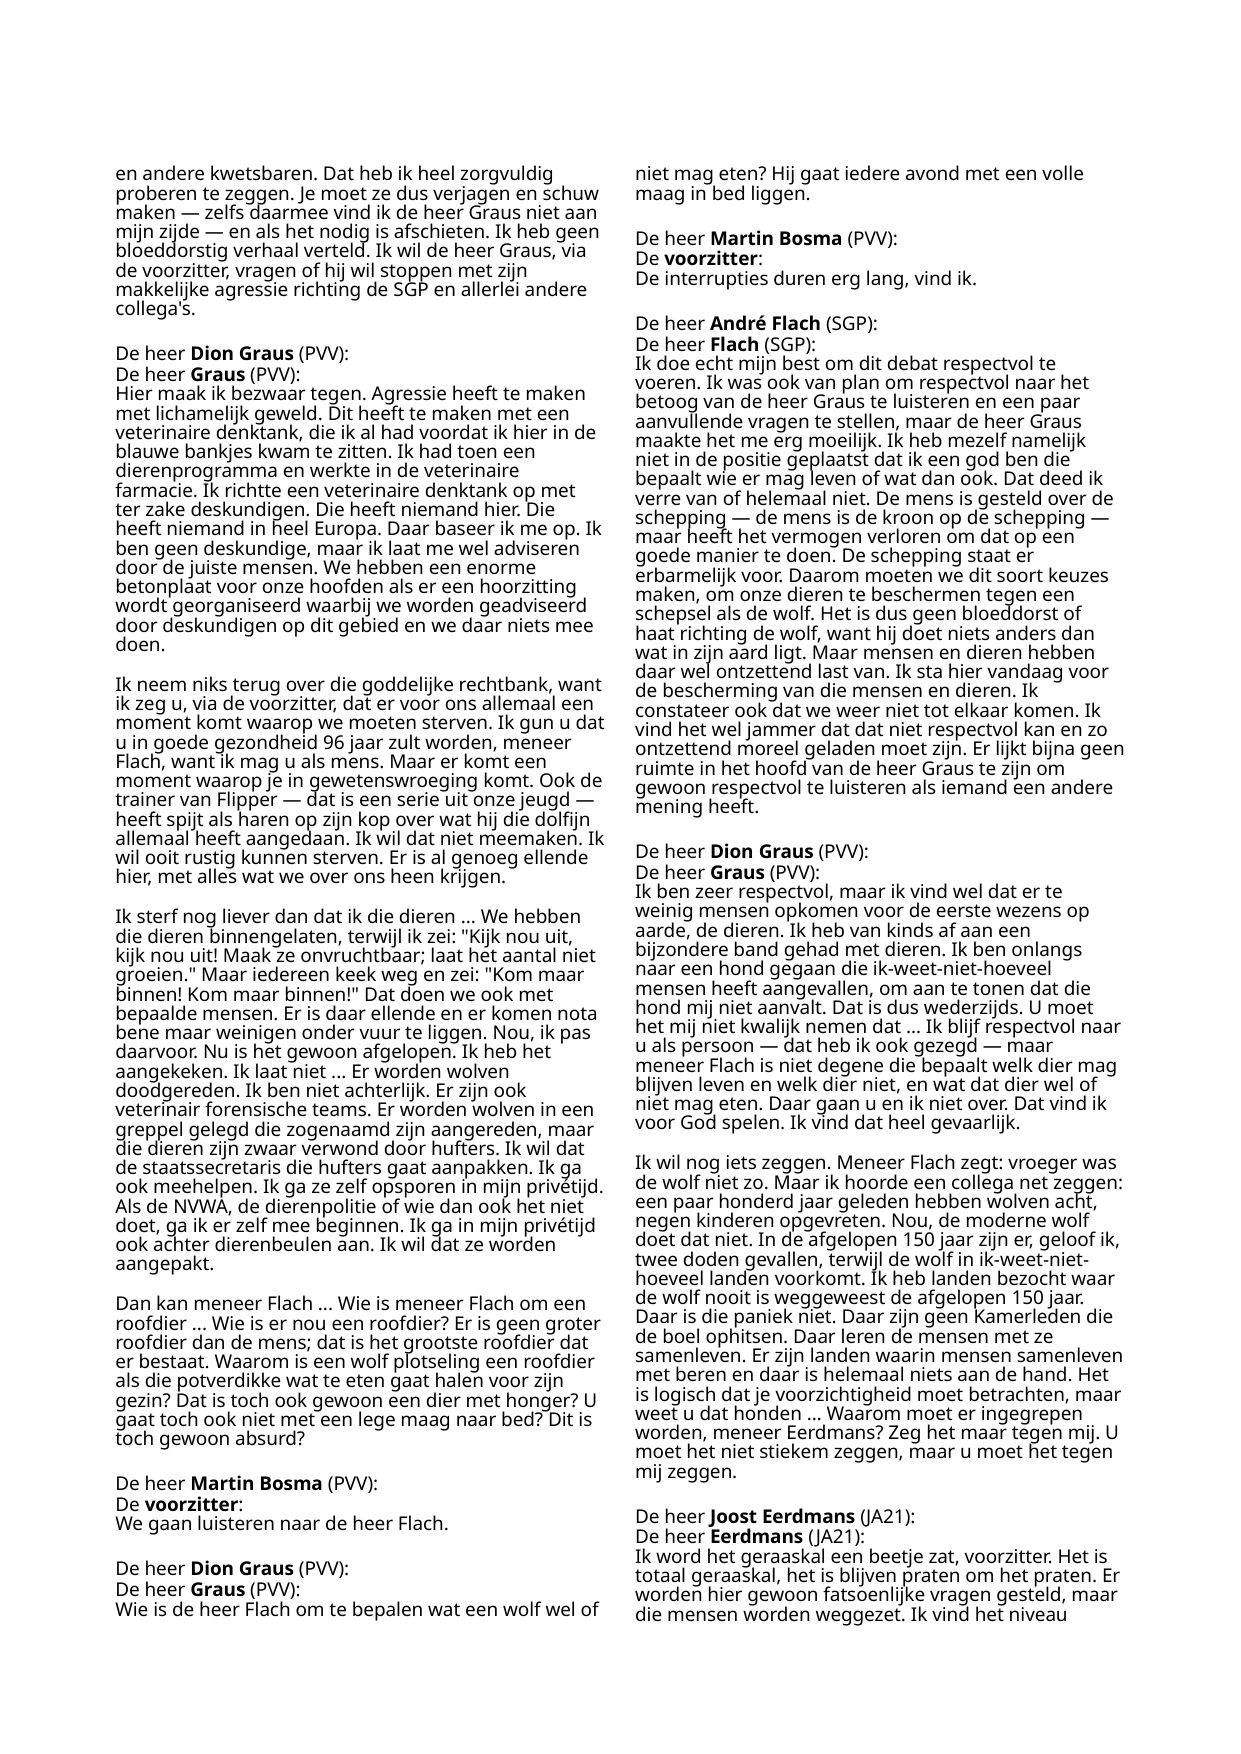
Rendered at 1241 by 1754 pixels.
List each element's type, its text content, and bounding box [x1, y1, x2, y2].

text Dan kan meneer Flach ... Wie is meneer Flach om een roofdier ... Wie is er nou een roofdier? Er is geen groter roofdier dan de mens; dat is het grootste roofdier dat er bestaat. Waarom is een wolf plotseling een roofdier als die potverdikke wat te eten gaat halen voor zijn gezin? Dat is toch ook gewoon een dier met honger? U gaat toch ook niet met een lege maag naar bed? Dit is toch gewoon absurd? [115, 1295, 605, 1449]
text Wie is de heer Flach om te bepalen wat een wolf wel of [115, 1601, 605, 1620]
text De heer Martin Bosma (PVV): [115, 1470, 605, 1496]
text Ik word het geraaskal een beetje zat, voorzitter. Het is totaal geraaskal, het is blijven praten om het praten. Er worden hier gewoon fatsoenlijke vragen gesteld, maar die mensen worden weggezet. Ik vind het niveau [635, 1548, 1125, 1625]
text De interrupties duren erg lang, vind ik. [635, 270, 1125, 289]
text Ik doe echt mijn best om dit debat respectvol te voeren. Ik was ook van plan om respectvol naar het betoog van de heer Graus te luisteren en een paar aanvullende vragen te stellen, maar de heer Graus maakte het me erg moeilijk. Ik heb mezelf namelijk niet in de positie geplaatst dat ik een god ben die bepaalt wie er mag leven of wat dan ook. Dat deed ik verre van of helemaal niet. De mens is gesteld over de schepping — de mens is de kroon op de schepping — maar heeft het vermogen verloren om dat op een goede manier te doen. De schepping staat er erbarmelijk voor. Daarom moeten we dit soort keuzes maken, om onze dieren te beschermen tegen een schepsel als de wolf. Het is dus geen bloeddorst of haat richting de wolf, want hij doet niets anders dan wat in zijn aard ligt. Maar mensen en dieren hebben daar wel ontzettend last van. Ik sta hier vandaag voor de bescherming van die mensen en dieren. Ik constateer ook dat we weer niet tot elkaar komen. Ik vind het wel jammer dat dat niet respectvol kan en zo ontzettend moreel geladen moet zijn. Er lijkt bijna geen ruimte in het hoofd van de heer Graus te zijn om gewoon respectvol te luisteren als iemand een andere mening heeft. [635, 355, 1125, 817]
text De heer Martin Bosma (PVV): [635, 225, 1125, 250]
text De heer Graus (PVV): [635, 864, 1125, 883]
text De heer André Flach (SGP): [635, 310, 1125, 336]
text De heer Joost Eerdmans (JA21): [635, 1503, 1125, 1528]
text Ik ben zeer respectvol, maar ik vind wel dat er te weinig mensen opkomen voor de eerste wezens op aarde, de dieren. Ik heb van kinds af aan een bijzondere band gehad met dieren. Ik ben onlangs naar een hond gegaan die ik-weet-niet-hoeveel mensen heeft aangevallen, om aan te tonen dat die hond mij niet aanvalt. Dat is dus wederzijds. U moet het mij niet kwalijk nemen dat … Ik blijf respectvol naar u als persoon — dat heb ik ook gezegd — maar meneer Flach is niet degene die bepaalt welk dier mag blijven leven en welk dier niet, en wat dat dier wel of niet mag eten. Daar gaan u en ik niet over. Dat vind ik voor God spelen. Ik vind dat heel gevaarlijk. [635, 883, 1125, 1134]
text De heer Graus (PVV): [115, 1581, 605, 1601]
text De voorzitter: [635, 250, 1125, 270]
text De heer Dion Graus (PVV): [115, 1556, 605, 1581]
text De heer Flach (SGP): [635, 336, 1125, 355]
text De heer Dion Graus (PVV): [115, 340, 605, 366]
text niet mag eten? Hij gaat iedere avond met een volle maag in bed liggen. [635, 165, 1125, 204]
text Hier maak ik bezwaar tegen. Agressie heeft te maken met lichamelijk geweld. Dit heeft te maken met een veterinaire denktank, die ik al had voordat ik hier in de blauwe bankjes kwam te zitten. Ik had toen een dierenprogramma en werkte in de veterinaire farmacie. Ik richtte een veterinaire denktank op met ter zake deskundigen. Die heeft niemand hier. Die heeft niemand in heel Europa. Daar baseer ik me op. Ik ben geen deskundige, maar ik laat me wel adviseren door de juiste mensen. We hebben een enorme betonplaat voor onze hoofden als er een hoorzitting wordt georganiseerd waarbij we worden geadviseerd door deskundigen op dit gebied en we daar niets mee doen. [115, 385, 605, 655]
text Ik sterf nog liever dan dat ik die dieren ... We hebben die dieren binnengelaten, terwijl ik zei: "Kijk nou uit, kijk nou uit! Maak ze onvruchtbaar; laat het aantal niet groeien." Maar iedereen keek weg en zei: "Kom maar binnen! Kom maar binnen!" Dat doen we ook met bepaalde mensen. Er is daar ellende en er komen nota bene maar weinigen onder vuur te liggen. Nou, ik pas daarvoor. Nu is het gewoon afgelopen. Ik heb het aangekeken. Ik laat niet ... Er worden wolven doodgereden. Ik ben niet achterlijk. Er zijn ook veterinair forensische teams. Er worden wolven in een greppel gelegd die zogenaamd zijn aangereden, maar die dieren zijn zwaar verwond door hufters. Ik wil dat de staatssecretaris die hufters gaat aanpakken. Ik ga ook meehelpen. Ik ga ze zelf opsporen in mijn privétijd. Als de NVWA, de dierenpolitie of wie dan ook het niet doet, ga ik er zelf mee beginnen. Ik ga in mijn privétijd ook achter dierenbeulen aan. Ik wil dat ze worden aangepakt. [115, 908, 605, 1275]
text Ik wil nog iets zeggen. Meneer Flach zegt: vroeger was de wolf niet zo. Maar ik hoorde een collega net zeggen: een paar honderd jaar geleden hebben wolven acht, negen kinderen opgevreten. Nou, de moderne wolf doet dat niet. In de afgelopen 150 jaar zijn er, geloof ik, twee doden gevallen, terwijl de wolf in ik-weet-niet-hoeveel landen voorkomt. Ik heb landen bezocht waar de wolf nooit is weggeweest de afgelopen 150 jaar. Daar is die paniek niet. Daar zijn geen Kamerleden die de boel ophitsen. Daar leren de mensen met ze samenleven. Er zijn landen waarin mensen samenleven met beren en daar is helemaal niets aan de hand. Het is logisch dat je voorzichtigheid moet betrachten, maar weet u dat honden … Waarom moet er ingegrepen worden, meneer Eerdmans? Zeg het maar tegen mij. U moet het niet stiekem zeggen, maar u moet het tegen mij zeggen. [635, 1154, 1125, 1482]
text We gaan luisteren naar de heer Flach. [115, 1515, 605, 1535]
text De heer Dion Graus (PVV): [635, 838, 1125, 864]
text Ik neem niks terug over die goddelijke rechtbank, want ik zeg u, via de voorzitter, dat er voor ons allemaal een moment komt waarop we moeten sterven. Ik gun u dat u in goede gezondheid 96 jaar zult worden, meneer Flach, want ik mag u als mens. Maar er komt een moment waarop je in gewetenswroeging komt. Ook de trainer van Flipper — dat is een serie uit onze jeugd — heeft spijt als haren op zijn kop over wat hij die dolfijn allemaal heeft aangedaan. Ik wil dat niet meemaken. Ik wil ooit rustig kunnen sterven. Er is al genoeg ellende hier, met alles wat we over ons heen krijgen. [115, 676, 605, 888]
text en andere kwetsbaren. Dat heb ik heel zorgvuldig proberen te zeggen. Je moet ze dus verjagen en schuw maken — zelfs daarmee vind ik de heer Graus niet aan mijn zijde — en als het nodig is afschieten. Ik heb geen bloeddorstig verhaal verteld. Ik wil de heer Graus, via de voorzitter, vragen of hij wil stoppen met zijn makkelijke agressie richting de SGP en allerlei andere collega's. [115, 165, 605, 319]
text De heer Graus (PVV): [115, 366, 605, 385]
text De heer Eerdmans (JA21): [635, 1528, 1125, 1548]
text De voorzitter: [115, 1496, 605, 1515]
